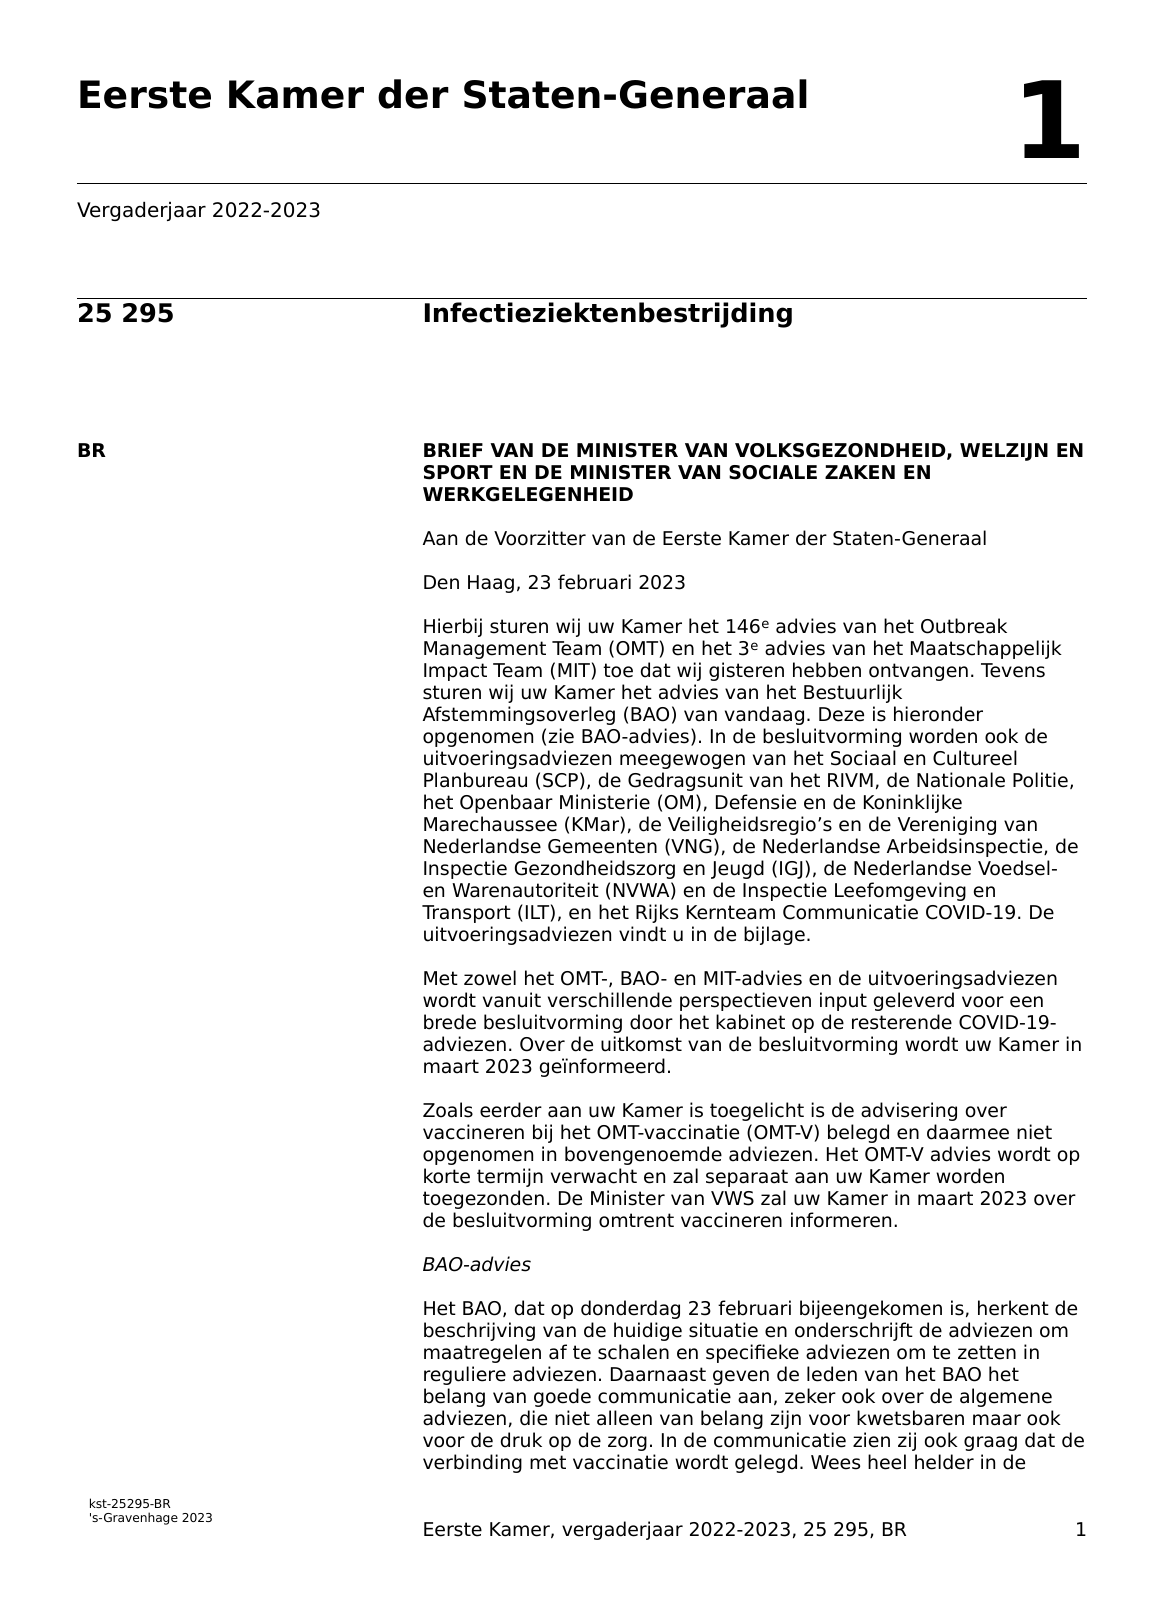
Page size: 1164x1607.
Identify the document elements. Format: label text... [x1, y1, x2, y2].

subtitle BR BRIEF VAN DE MINISTER VAN VOLKSGEZONDHEID, WELZIJN EN SPORT EN DE MINISTER VAN SOCIALE ZAKEN EN WERKGELEGENHEID [77, 440, 1087, 506]
text Aan de Voorzitter van de Eerste Kamer der Staten-Generaal [422, 528, 1087, 550]
text kst-25295-BR [88, 1497, 323, 1511]
table_header Eerste Kamer der Staten-Generaal [77, 59, 886, 183]
text Den Haag, 23 februari 2023 [422, 572, 1087, 594]
text Met zowel het OMT-, BAO- en MIT-advies en de uitvoeringsadviezen wordt vanuit verschillende perspectieven input geleverd voor een brede besluitvorming door het kabinet op de resterende COVID-19-adviezen. Over de uitkomst van de besluitvorming wordt uw Kamer in maart 2023 geïnformeerd. [422, 968, 1087, 1078]
table_header 1 [886, 59, 1087, 183]
text Hierbij sturen wij uw Kamer het 146e advies van het Outbreak Management Team (OMT) en het 3e advies van het Maatschappelijk Impact Team (MIT) toe dat wij gisteren hebben ontvangen. Tevens sturen wij uw Kamer het advies van het Bestuurlijk Afstemmingsoverleg (BAO) van vandaag. Deze is hieronder opgenomen (zie BAO-advies). In de besluitvorming worden ook de uitvoeringsadviezen meegewogen van het Sociaal en Cultureel Planbureau (SCP), de Gedragsunit van het RIVM, de Nationale Politie, het Openbaar Ministerie (OM), Defensie en de Koninklijke Marechaussee (KMar), de Veiligheidsregio’s en de Vereniging van Nederlandse Gemeenten (VNG), de Nederlandse Arbeidsinspectie, de Inspectie Gezondheidszorg en Jeugd (IGJ), de Nederlandse Voedsel- en Warenautoriteit (NVWA) en de Inspectie Leefomgeving en Transport (ILT), en het Rijks Kernteam Communicatie COVID-19. De uitvoeringsadviezen vindt u in de bijlage. [422, 616, 1087, 946]
text 's-Gravenhage 2023 [88, 1511, 323, 1525]
subtitle BAO-advies [422, 1254, 1087, 1276]
table_cell Vergaderjaar 2022-2023 [77, 184, 1087, 298]
text Zoals eerder aan uw Kamer is toegelicht is de advisering over vaccineren bij het OMT-vaccinatie (OMT-V) belegd en daarmee niet opgenomen in bovengenoemde adviezen. Het OMT-V advies wordt op korte termijn verwacht en zal separaat aan uw Kamer worden toegezonden. De Minister van VWS zal uw Kamer in maart 2023 over de besluitvorming omtrent vaccineren informeren. [422, 1100, 1087, 1232]
text Het BAO, dat op donderdag 23 februari bijeengekomen is, herkent de beschrijving van de huidige situatie en onderschrijft de adviezen om maatregelen af te schalen en specifieke adviezen om te zetten in reguliere adviezen. Daarnaast geven de leden van het BAO het belang van goede communicatie aan, zeker ook over de algemene adviezen, die niet alleen van belang zijn voor kwetsbaren maar ook voor de druk op de zorg. In de communicatie zien zij ook graag dat de verbinding met vaccinatie wordt gelegd. Wees heel helder in de [422, 1298, 1087, 1474]
subtitle 25 295 Infectieziektenbestrijding [77, 299, 1087, 329]
